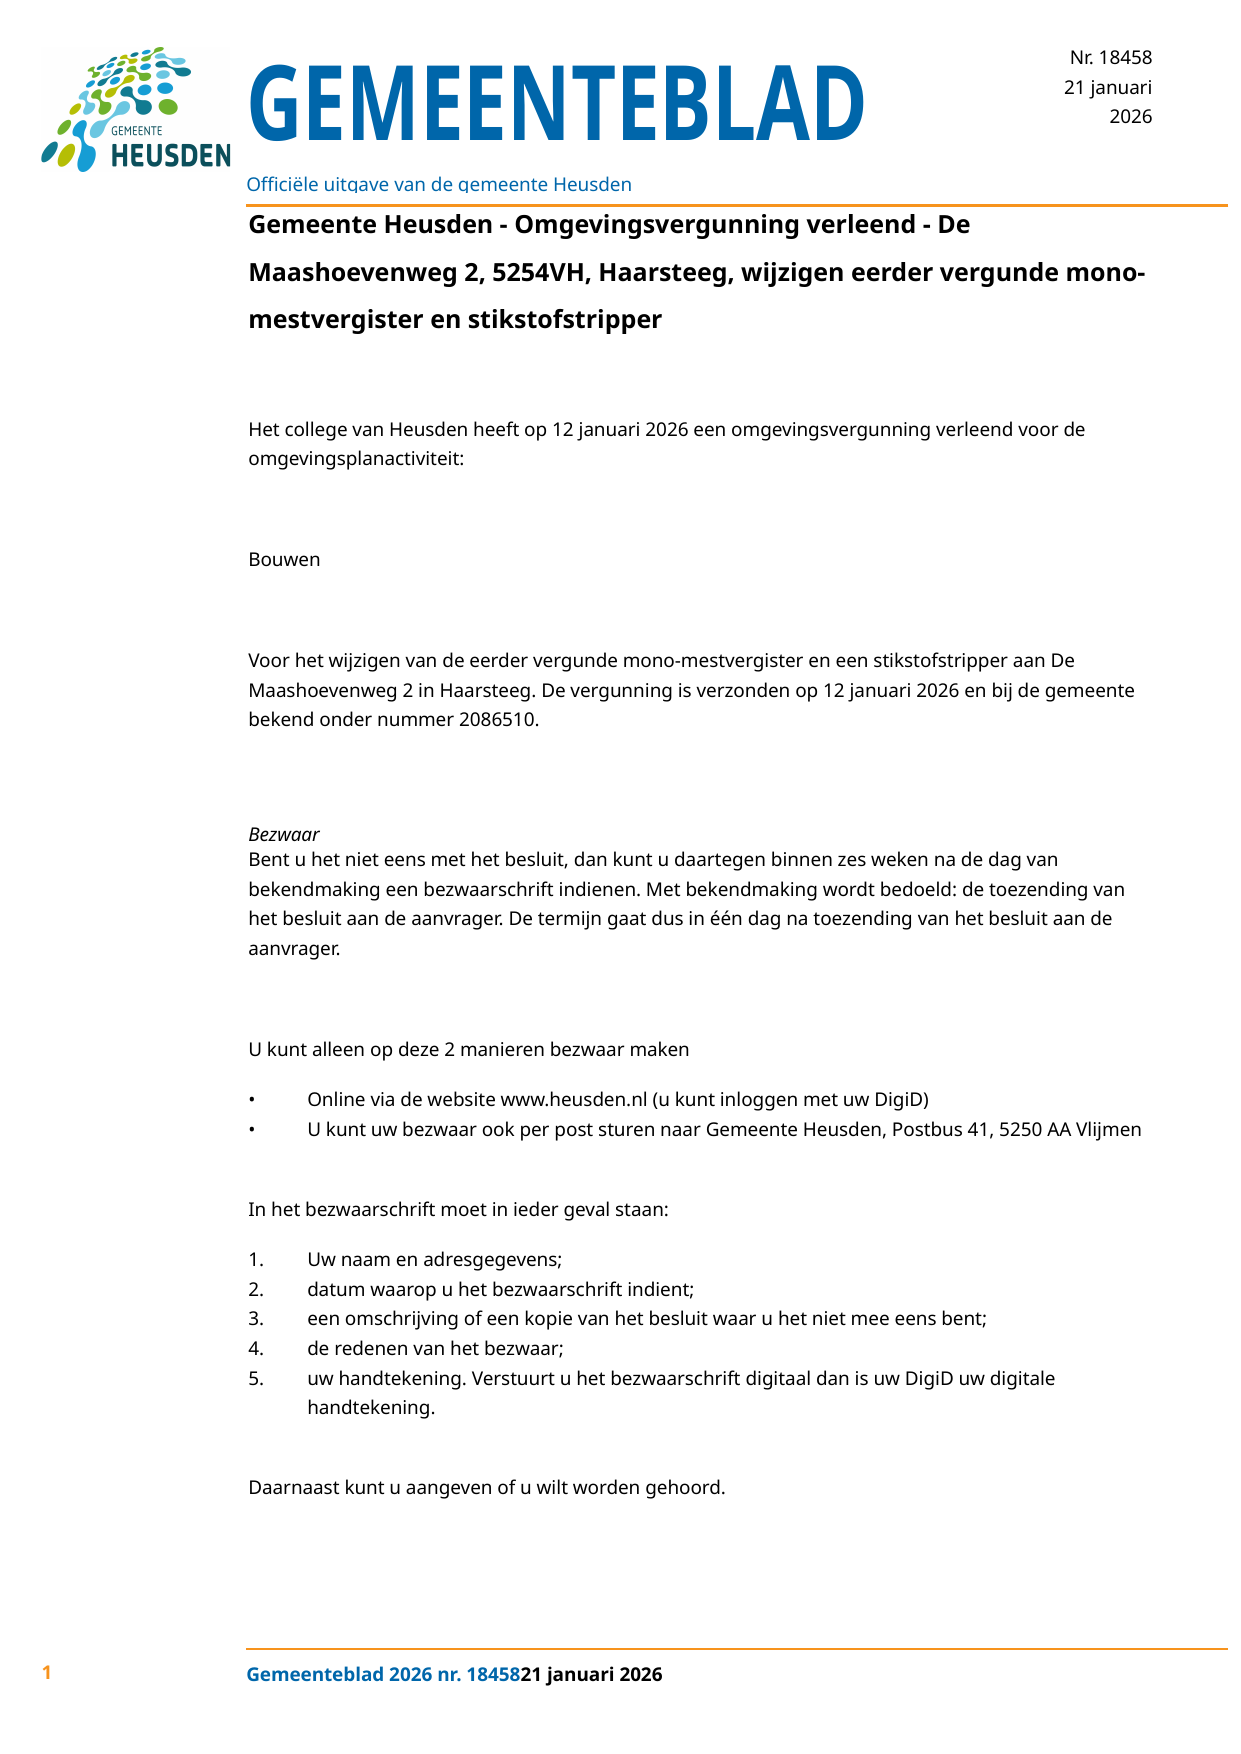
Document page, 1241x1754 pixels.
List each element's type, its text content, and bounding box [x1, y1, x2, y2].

list de redenen van het bezwaar; [248, 1335, 1152, 1361]
list Online via de website www.heusden.nl (u kunt inloggen met uw DigiD) [248, 1086, 1152, 1112]
list datum waarop u het bezwaarschrift indient; [248, 1276, 1152, 1302]
text Gemeente Heusden - Omgevingsvergunning verleend - De Maashoevenweg 2, 5254VH, Haarsteeg, wijzigen eerder vergunde mono-mestvergister en stikstofstripper [248, 207, 1152, 336]
text Daarnaast kunt u aangeven of u wilt worden gehoord. [248, 1474, 1152, 1500]
text Voor het wijzigen van de eerder vergunde mono-mestvergister en een stikstofstripper aan De Maashoevenweg 2 in Haarsteeg. De vergunning is verzonden op 12 januari 2026 en bij de gemeente bekend onder nummer 2086510. [248, 647, 1152, 732]
text Het college van Heusden heeft op 12 januari 2026 een omgevingsvergunning verleend voor de omgevingsplanactiviteit: [248, 416, 1152, 471]
text In het bezwaarschrift moet in ieder geval staan: [248, 1196, 1152, 1222]
text Bent u het niet eens met het besluit, dan kunt u daartegen binnen zes weken na de dag van bekendmaking een bezwaarschrift indienen. Met bekendmaking wordt bedoeld: de toezending van het besluit aan de aanvrager. De termijn gaat dus in één dag na toezending van het besluit aan de aanvrager. [248, 846, 1152, 961]
list uw handtekening. Verstuurt u het bezwaarschrift digitaal dan is uw DigiD uw digitale handtekening. [248, 1365, 1152, 1420]
list U kunt uw bezwaar ook per post sturen naar Gemeente Heusden, Postbus 41, 5250 AA Vlijmen [248, 1116, 1152, 1142]
text U kunt alleen op deze 2 manieren bezwaar maken [248, 1036, 1152, 1062]
list Uw naam en adresgegevens; [248, 1246, 1152, 1272]
text Bezwaar [248, 821, 1152, 846]
text Bouwen [248, 546, 1152, 572]
list een omschrijving of een kopie van het besluit waar u het niet mee eens bent; [248, 1306, 1152, 1331]
picture [41, 47, 231, 172]
